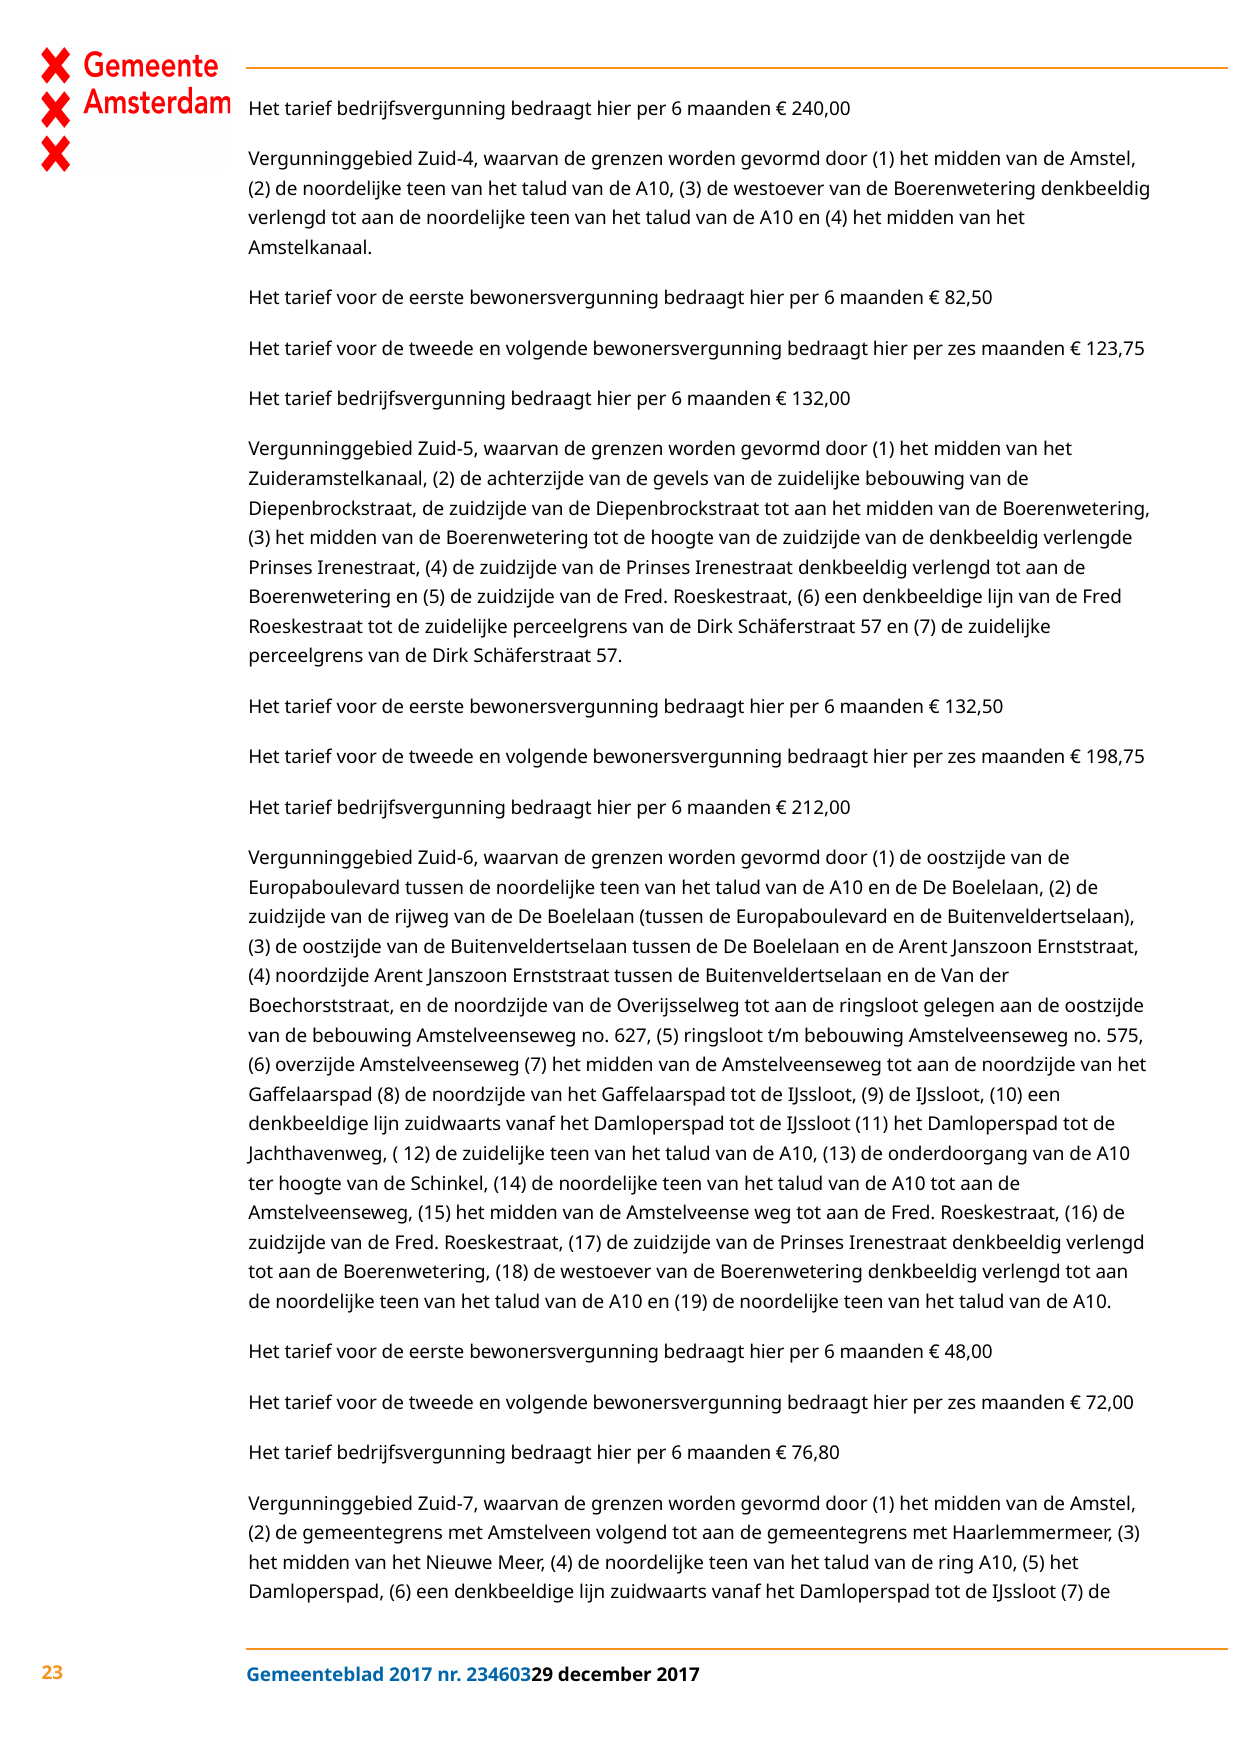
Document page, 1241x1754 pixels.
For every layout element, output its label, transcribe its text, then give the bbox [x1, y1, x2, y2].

text Het tarief bedrijfsvergunning bedraagt hier per 6 maanden € 212,00 [248, 794, 1152, 820]
text Het tarief voor de eerste bewonersvergunning bedraagt hier per 6 maanden € 48,00 [248, 1338, 1152, 1364]
text Het tarief bedrijfsvergunning bedraagt hier per 6 maanden € 76,80 [248, 1439, 1152, 1465]
text Het tarief voor de eerste bewonersvergunning bedraagt hier per 6 maanden € 132,50 [248, 693, 1152, 719]
text Het tarief bedrijfsvergunning bedraagt hier per 6 maanden € 132,00 [248, 385, 1152, 411]
text Het tarief voor de tweede en volgende bewonersvergunning bedraagt hier per zes maanden € 72,00 [248, 1389, 1152, 1415]
text Vergunninggebied Zuid-7, waarvan de grenzen worden gevormd door (1) het midden van de Amstel, (2) de gemeentegrens met Amstelveen volgend tot aan de gemeentegrens met Haarlemmermeer, (3) het midden van het Nieuwe Meer, (4) de noordelijke teen van het talud van de ring A10, (5) het Damloperspad, (6) een denkbeeldige lijn zuidwaarts vanaf het Damloperspad tot de IJssloot (7) de [248, 1490, 1152, 1604]
text Het tarief voor de tweede en volgende bewonersvergunning bedraagt hier per zes maanden € 123,75 [248, 335, 1152, 361]
text Het tarief voor de tweede en volgende bewonersvergunning bedraagt hier per zes maanden € 198,75 [248, 743, 1152, 769]
picture [41, 47, 231, 172]
text Het tarief bedrijfsvergunning bedraagt hier per 6 maanden € 240,00 [248, 95, 1152, 121]
text Het tarief voor de eerste bewonersvergunning bedraagt hier per 6 maanden € 82,50 [248, 284, 1152, 310]
text Vergunninggebied Zuid-4, waarvan de grenzen worden gevormd door (1) het midden van de Amstel, (2) de noordelijke teen van het talud van de A10, (3) de westoever van de Boerenwetering denkbeeldig verlengd tot aan de noordelijke teen van het talud van de A10 en (4) het midden van het Amstelkanaal. [248, 145, 1152, 260]
text Vergunninggebied Zuid-6, waarvan de grenzen worden gevormd door (1) de oostzijde van de Europaboulevard tussen de noordelijke teen van het talud van de A10 en de De Boelelaan, (2) de zuidzijde van de rijweg van de De Boelelaan (tussen de Europaboulevard en de Buitenveldertselaan), (3) de oostzijde van de Buitenveldertselaan tussen de De Boelelaan en de Arent Janszoon Ernststraat, (4) noordzijde Arent Janszoon Ernststraat tussen de Buitenveldertselaan en de Van der Boechorststraat, en de noordzijde van de Overijsselweg tot aan de ringsloot gelegen aan de oostzijde van de bebouwing Amstelveenseweg no. 627, (5) ringsloot t/m bebouwing Amstelveenseweg no. 575, (6) overzijde Amstelveenseweg (7) het midden van de Amstelveenseweg tot aan de noordzijde van het Gaffelaarspad (8) de noordzijde van het Gaffelaarspad tot de IJssloot, (9) de IJssloot, (10) een denkbeeldige lijn zuidwaarts vanaf het Damloperspad tot de IJssloot (11) het Damloperspad tot de Jachthavenweg, ( 12) de zuidelijke teen van het talud van de A10, (13) de onderdoorgang van de A10 ter hoogte van de Schinkel, (14) de noordelijke teen van het talud van de A10 tot aan de Amstelveenseweg, (15) het midden van de Amstelveense weg tot aan de Fred. Roeskestraat, (16) de zuidzijde van de Fred. Roeskestraat, (17) de zuidzijde van de Prinses Irenestraat denkbeeldig verlengd tot aan de Boerenwetering, (18) de westoever van de Boerenwetering denkbeeldig verlengd tot aan de noordelijke teen van het talud van de A10 en (19) de noordelijke teen van het talud van de A10. [248, 844, 1152, 1314]
text Vergunninggebied Zuid-5, waarvan de grenzen worden gevormd door (1) het midden van het Zuideramstelkanaal, (2) de achterzijde van de gevels van de zuidelijke bebouwing van de Diepenbrockstraat, de zuidzijde van de Diepenbrockstraat tot aan het midden van de Boerenwetering, (3) het midden van de Boerenwetering tot de hoogte van de zuidzijde van de denkbeeldig verlengde Prinses Irenestraat, (4) de zuidzijde van de Prinses Irenestraat denkbeeldig verlengd tot aan de Boerenwetering en (5) de zuidzijde van de Fred. Roeskestraat, (6) een denkbeeldige lijn van de Fred Roeskestraat tot de zuidelijke perceelgrens van de Dirk Schäferstraat 57 en (7) de zuidelijke perceelgrens van de Dirk Schäferstraat 57. [248, 436, 1152, 668]
